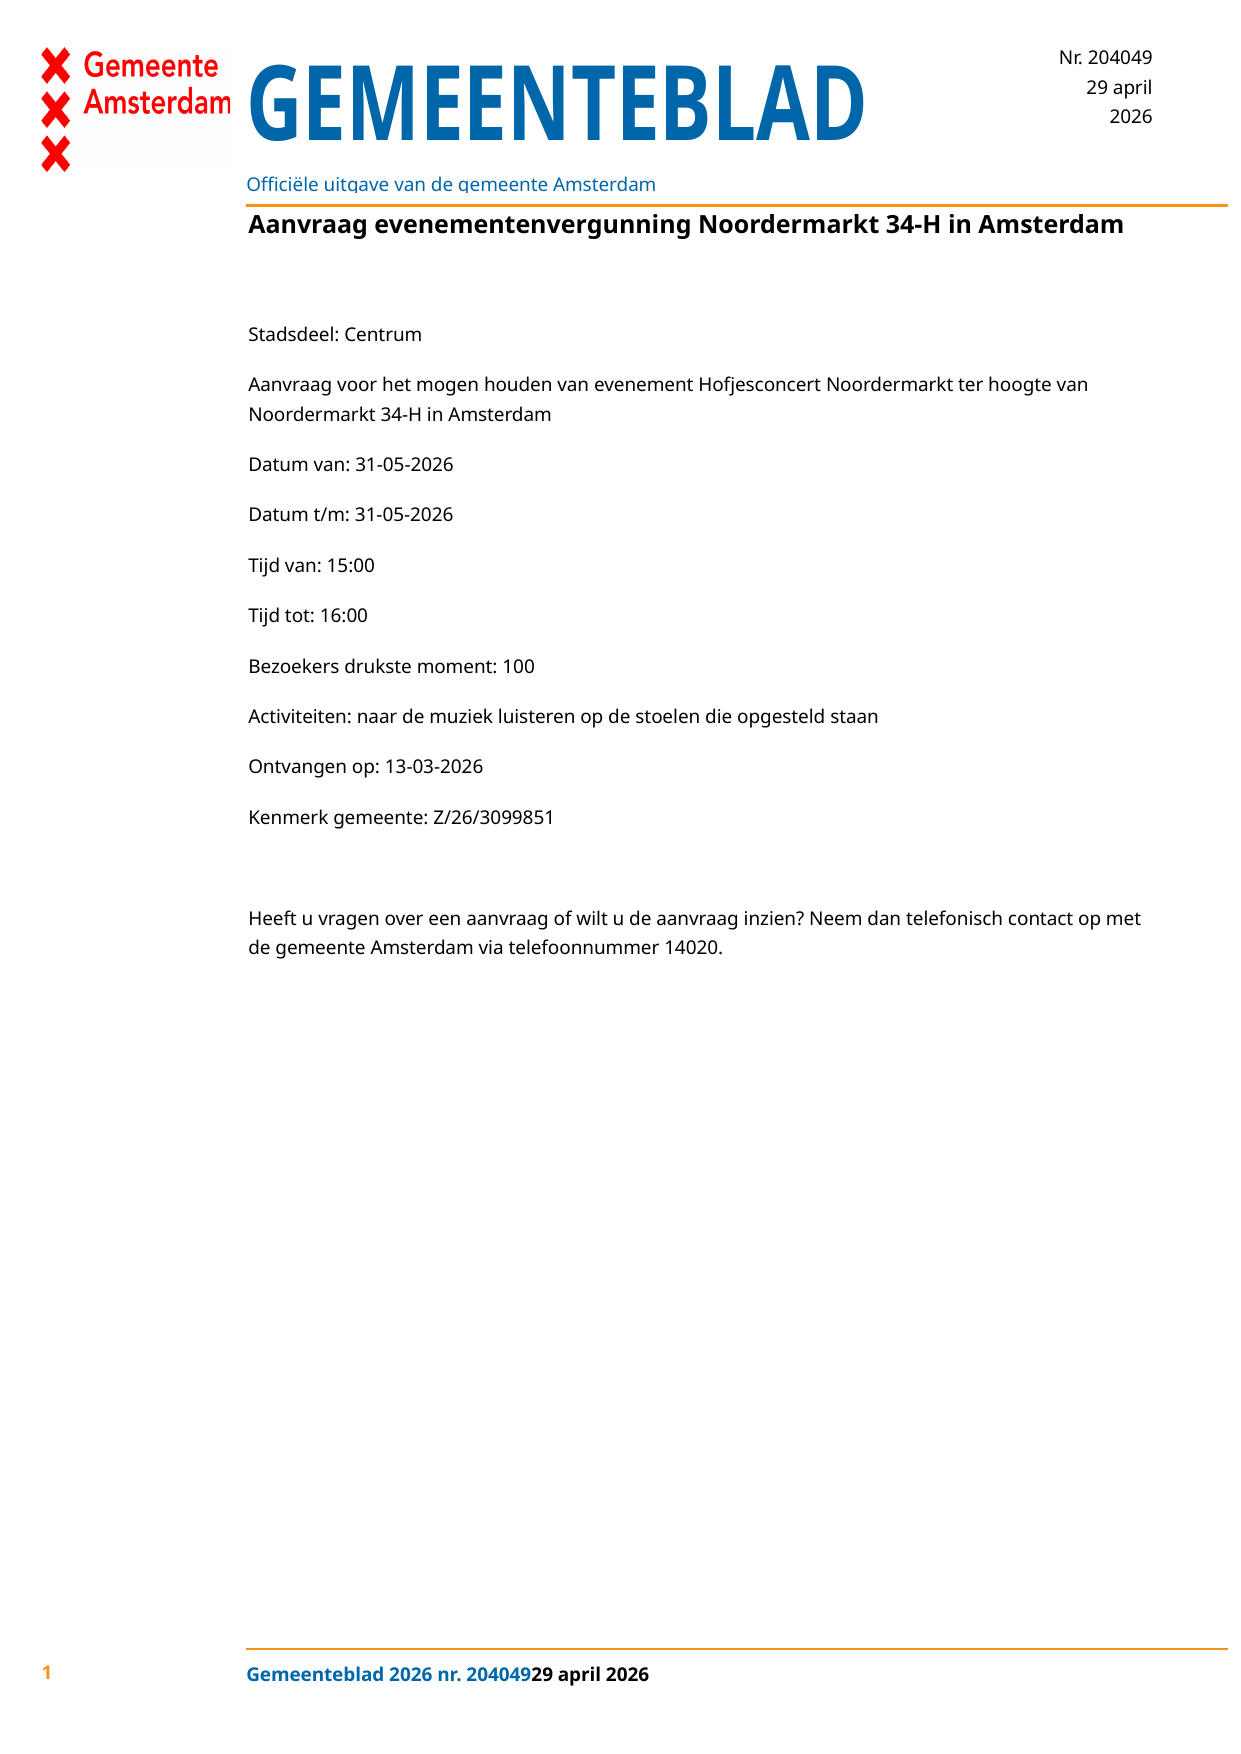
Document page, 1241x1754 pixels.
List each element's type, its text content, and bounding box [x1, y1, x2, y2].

text Activiteiten: naar de muziek luisteren op de stoelen die opgesteld staan [248, 703, 1152, 729]
text Heeft u vragen over een aanvraag of wilt u de aanvraag inzien? Neem dan telefonisch contact op met de gemeente Amsterdam via telefoonnummer 14020. [248, 905, 1152, 960]
text Tijd tot: 16:00 [248, 602, 1152, 628]
text Datum van: 31-05-2026 [248, 451, 1152, 477]
text Datum t/m: 31-05-2026 [248, 502, 1152, 527]
text Tijd van: 15:00 [248, 552, 1152, 578]
text Kenmerk gemeente: Z/26/3099851 [248, 804, 1152, 830]
text Aanvraag evenementenvergunning Noordermarkt 34-H in Amsterdam [248, 207, 1152, 241]
text Ontvangen op: 13-03-2026 [248, 754, 1152, 779]
text Bezoekers drukste moment: 100 [248, 653, 1152, 678]
text Stadsdeel: Centrum [248, 321, 1152, 346]
text Aanvraag voor het mogen houden van evenement Hofjesconcert Noordermarkt ter hoogte van Noordermarkt 34-H in Amsterdam [248, 371, 1152, 426]
picture [41, 47, 231, 172]
